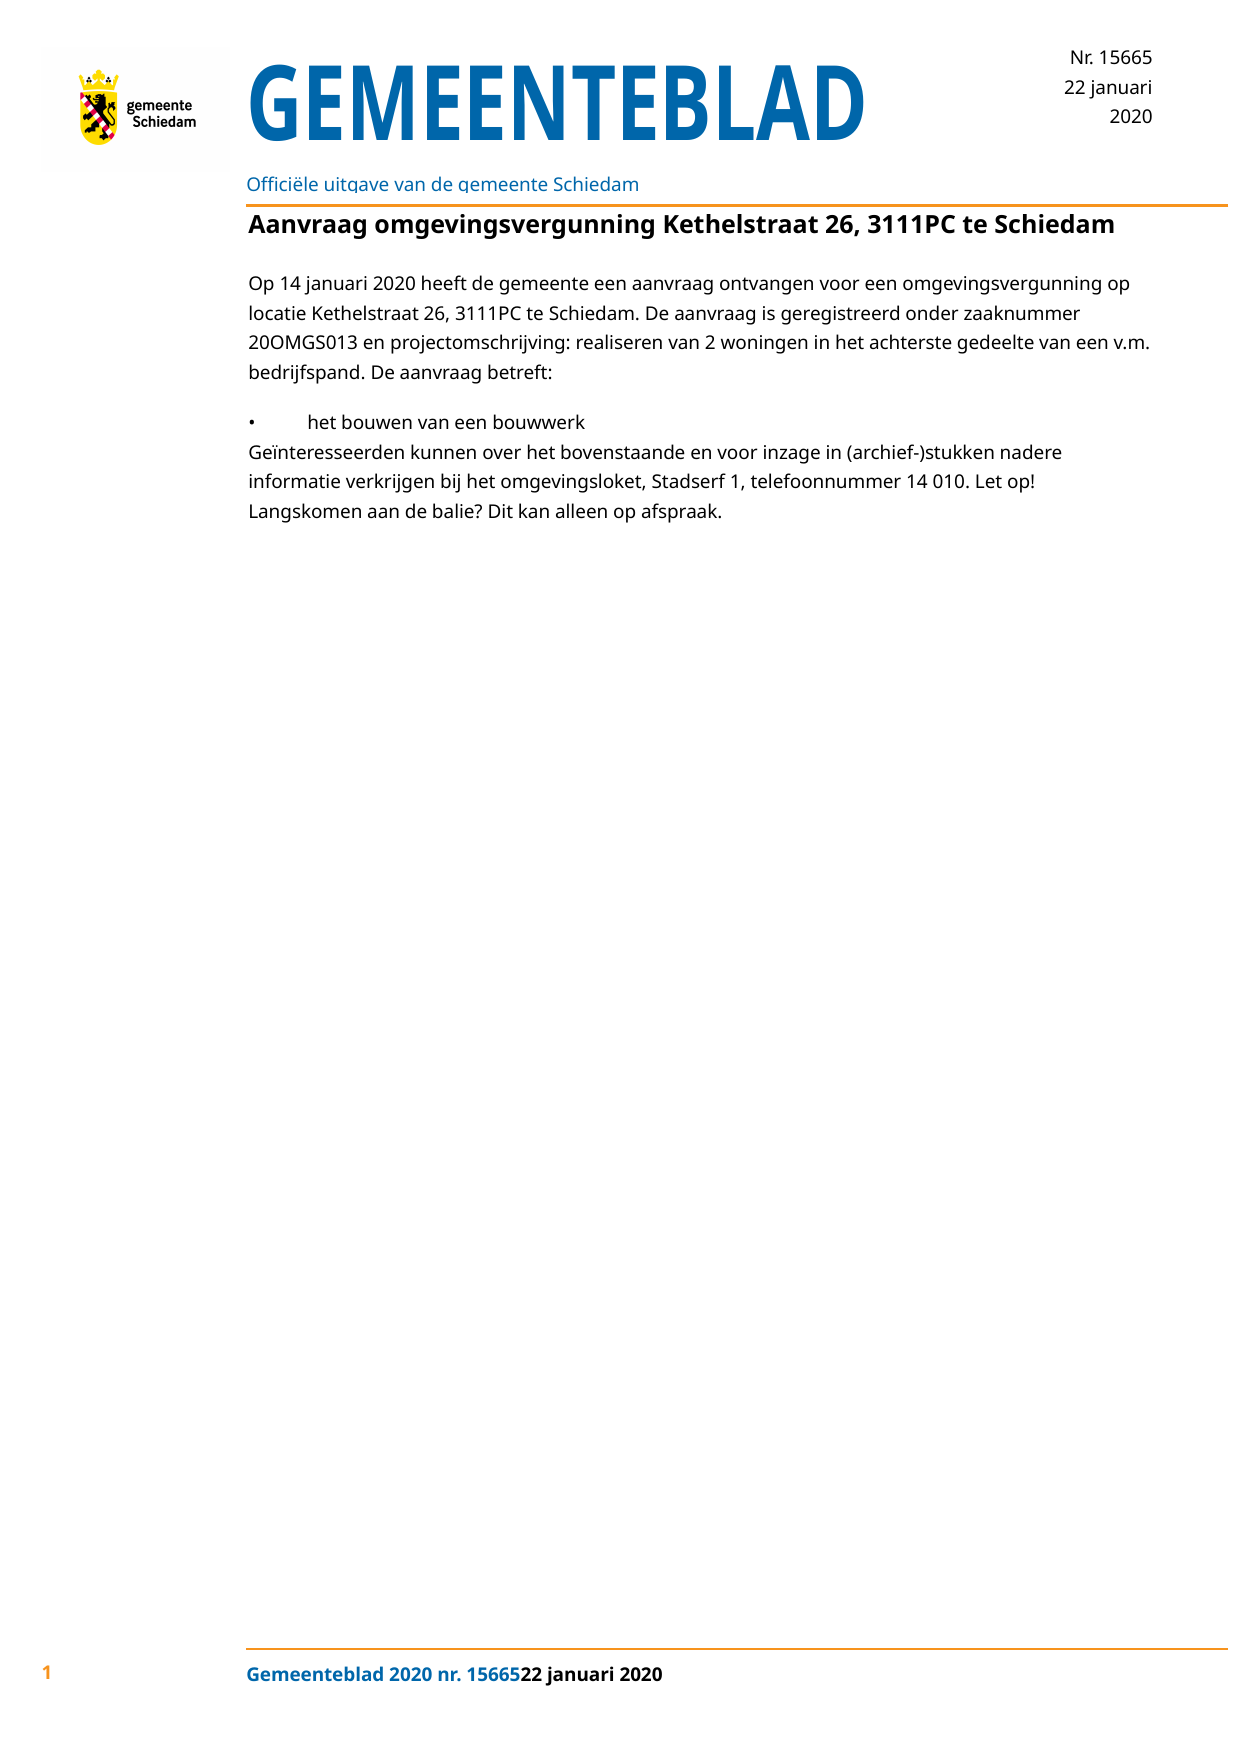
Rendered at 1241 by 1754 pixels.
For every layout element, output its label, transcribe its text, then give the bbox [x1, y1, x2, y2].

text Aanvraag omgevingsvergunning Kethelstraat 26, 3111PC te Schiedam [248, 207, 1152, 241]
text Op 14 januari 2020 heeft de gemeente een aanvraag ontvangen voor een omgevingsvergunning op locatie Kethelstraat 26, 3111PC te Schiedam. De aanvraag is geregistreerd onder zaaknummer 20OMGS013 en projectomschrijving: realiseren van 2 woningen in het achterste gedeelte van een v.m. bedrijfspand. De aanvraag betreft: [248, 270, 1152, 385]
picture [41, 47, 231, 172]
list het bouwen van een bouwwerk [248, 409, 1152, 435]
text Geïnteresseerden kunnen over het bovenstaande en voor inzage in (archief-)stukken nadere informatie verkrijgen bij het omgevingsloket, Stadserf 1, telefoonnummer 14 010. Let op! Langskomen aan de balie? Dit kan alleen op afspraak. [248, 439, 1152, 524]
